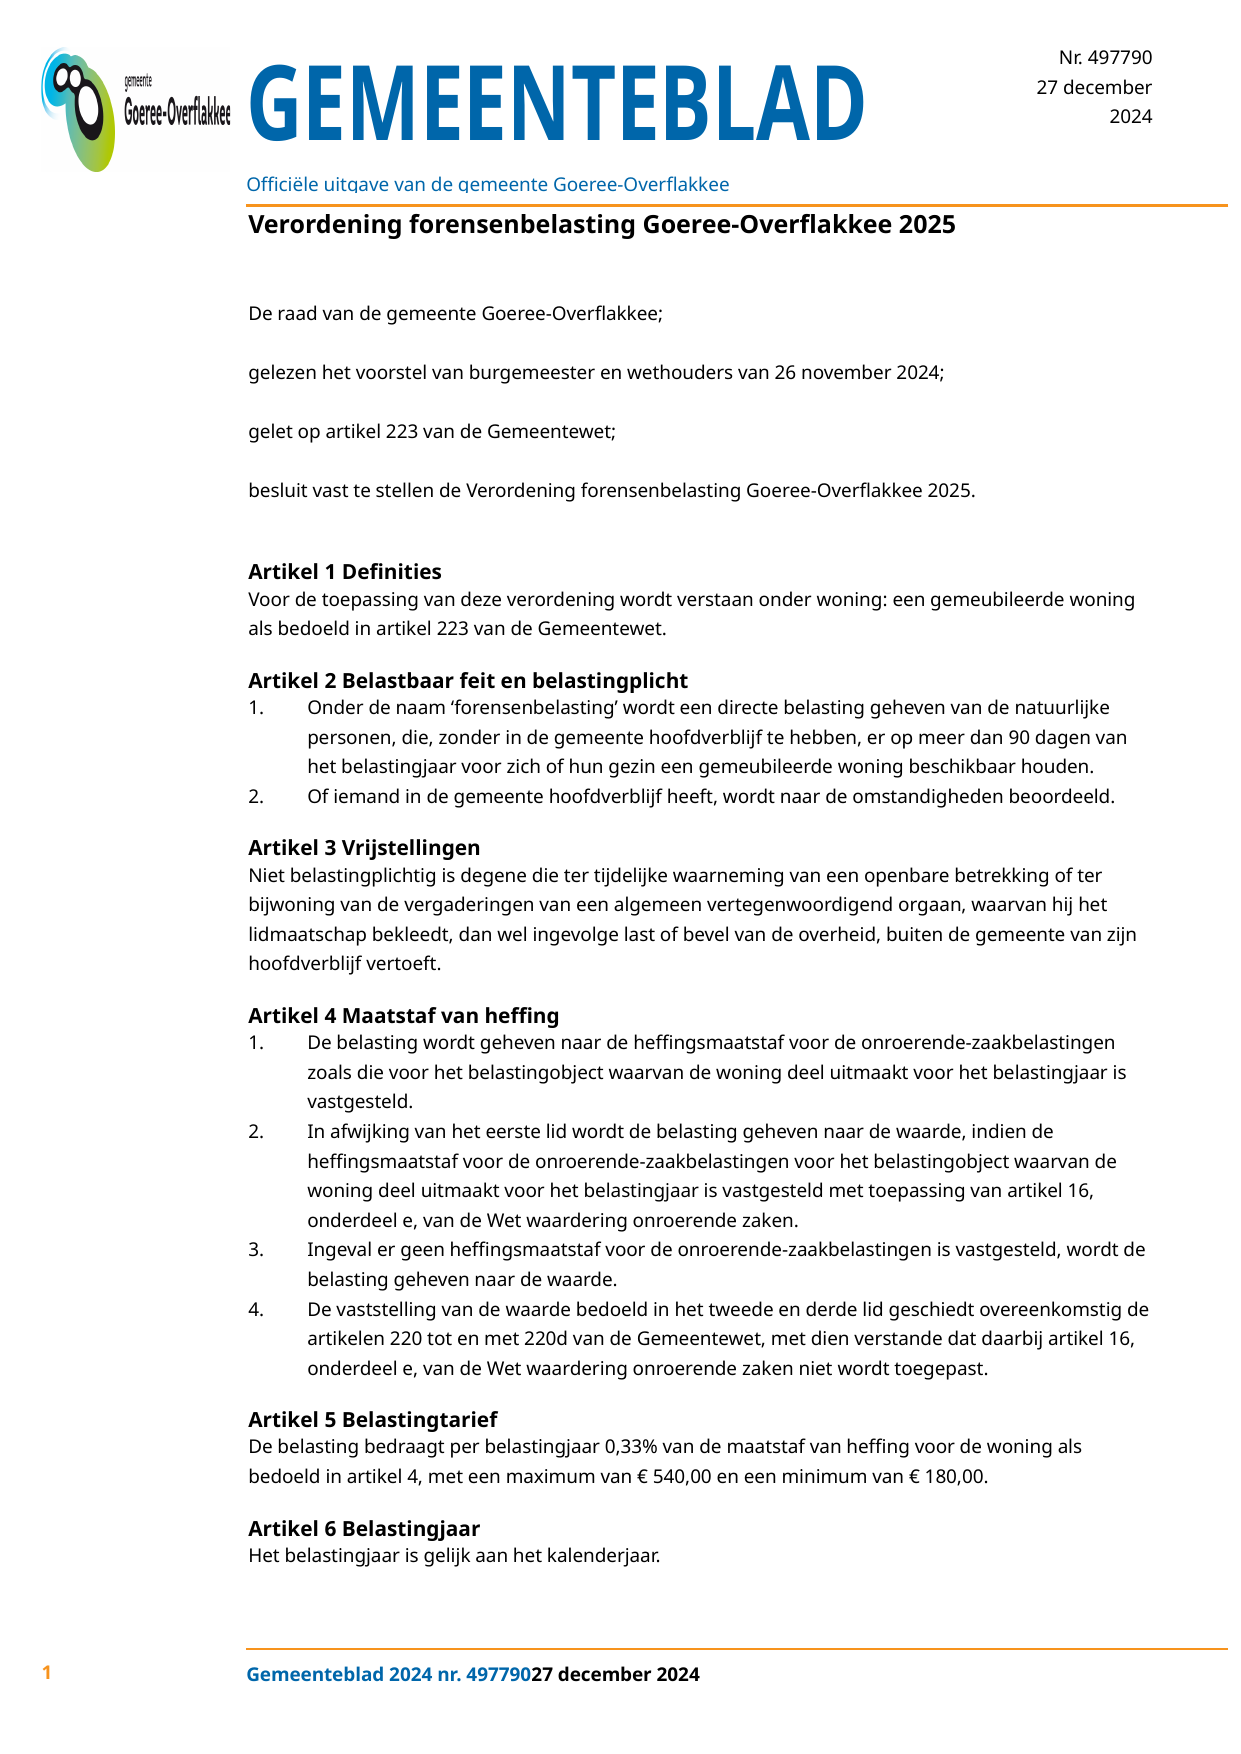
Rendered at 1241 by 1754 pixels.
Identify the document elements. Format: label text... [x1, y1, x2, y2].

text De raad van de gemeente Goeree-Overflakkee; [248, 300, 1152, 326]
text Artikel 1 Definities [248, 557, 1152, 586]
text gelezen het voorstel van burgemeester en wethouders van 26 november 2024; [248, 359, 1152, 385]
list Onder de naam ‘forensenbelasting’ wordt een directe belasting geheven van de natuurlijke personen, die, zonder in de gemeente hoofdverblijf te hebben, er op meer dan 90 dagen van het belastingjaar voor zich of hun gezin een gemeubileerde woning beschikbaar houden. [248, 694, 1152, 779]
text gelet op artikel 223 van de Gemeentewet; [248, 418, 1152, 444]
text Artikel 2 Belastbaar feit en belastingplicht [248, 666, 1152, 694]
list De vaststelling van de waarde bedoeld in het tweede en derde lid geschiedt overeenkomstig de artikelen 220 tot en met 220d van de Gemeentewet, met dien verstande dat daarbij artikel 16, onderdeel e, van de Wet waardering onroerende zaken niet wordt toegepast. [248, 1296, 1152, 1381]
text besluit vast te stellen de Verordening forensenbelasting Goeree-Overflakkee 2025. [248, 477, 1152, 503]
text Artikel 3 Vrijstellingen [248, 833, 1152, 862]
list In afwijking van het eerste lid wordt de belasting geheven naar de waarde, indien de heffingsmaatstaf voor de onroerende-zaakbelastingen voor het belastingobject waarvan de woning deel uitmaakt voor het belastingjaar is vastgesteld met toepassing van artikel 16, onderdeel e, van de Wet waardering onroerende zaken. [248, 1118, 1152, 1233]
text Het belastingjaar is gelijk aan het kalenderjaar. [248, 1542, 1152, 1568]
text Artikel 6 Belastingjaar [248, 1514, 1152, 1542]
picture [41, 47, 231, 172]
text Artikel 5 Belastingtarief [248, 1405, 1152, 1434]
text Artikel 4 Maatstaf van heffing [248, 1001, 1152, 1029]
text Voor de toepassing van deze verordening wordt verstaan onder woning: een gemeubileerde woning als bedoeld in artikel 223 van de Gemeentewet. [248, 586, 1152, 641]
text De belasting bedraagt per belastingjaar 0,33% van de maatstaf van heffing voor de woning als bedoeld in artikel 4, met een maximum van € 540,00 en een minimum van € 180,00. [248, 1434, 1152, 1489]
list De belasting wordt geheven naar de heffingsmaatstaf voor de onroerende-zaakbelastingen zoals die voor het belastingobject waarvan de woning deel uitmaakt voor het belastingjaar is vastgesteld. [248, 1029, 1152, 1114]
list Of iemand in de gemeente hoofdverblijf heeft, wordt naar de omstandigheden beoordeeld. [248, 783, 1152, 809]
list Ingeval er geen heffingsmaatstaf voor de onroerende-zaakbelastingen is vastgesteld, wordt de belasting geheven naar de waarde. [248, 1237, 1152, 1292]
text Verordening forensenbelasting Goeree-Overflakkee 2025 [248, 207, 1152, 241]
text Niet belastingplichtig is degene die ter tijdelijke waarneming van een openbare betrekking of ter bijwoning van de vergaderingen van een algemeen vertegenwoordigend orgaan, waarvan hij het lidmaatschap bekleedt, dan wel ingevolge last of bevel van de overheid, buiten de gemeente van zijn hoofdverblijf vertoeft. [248, 862, 1152, 976]
